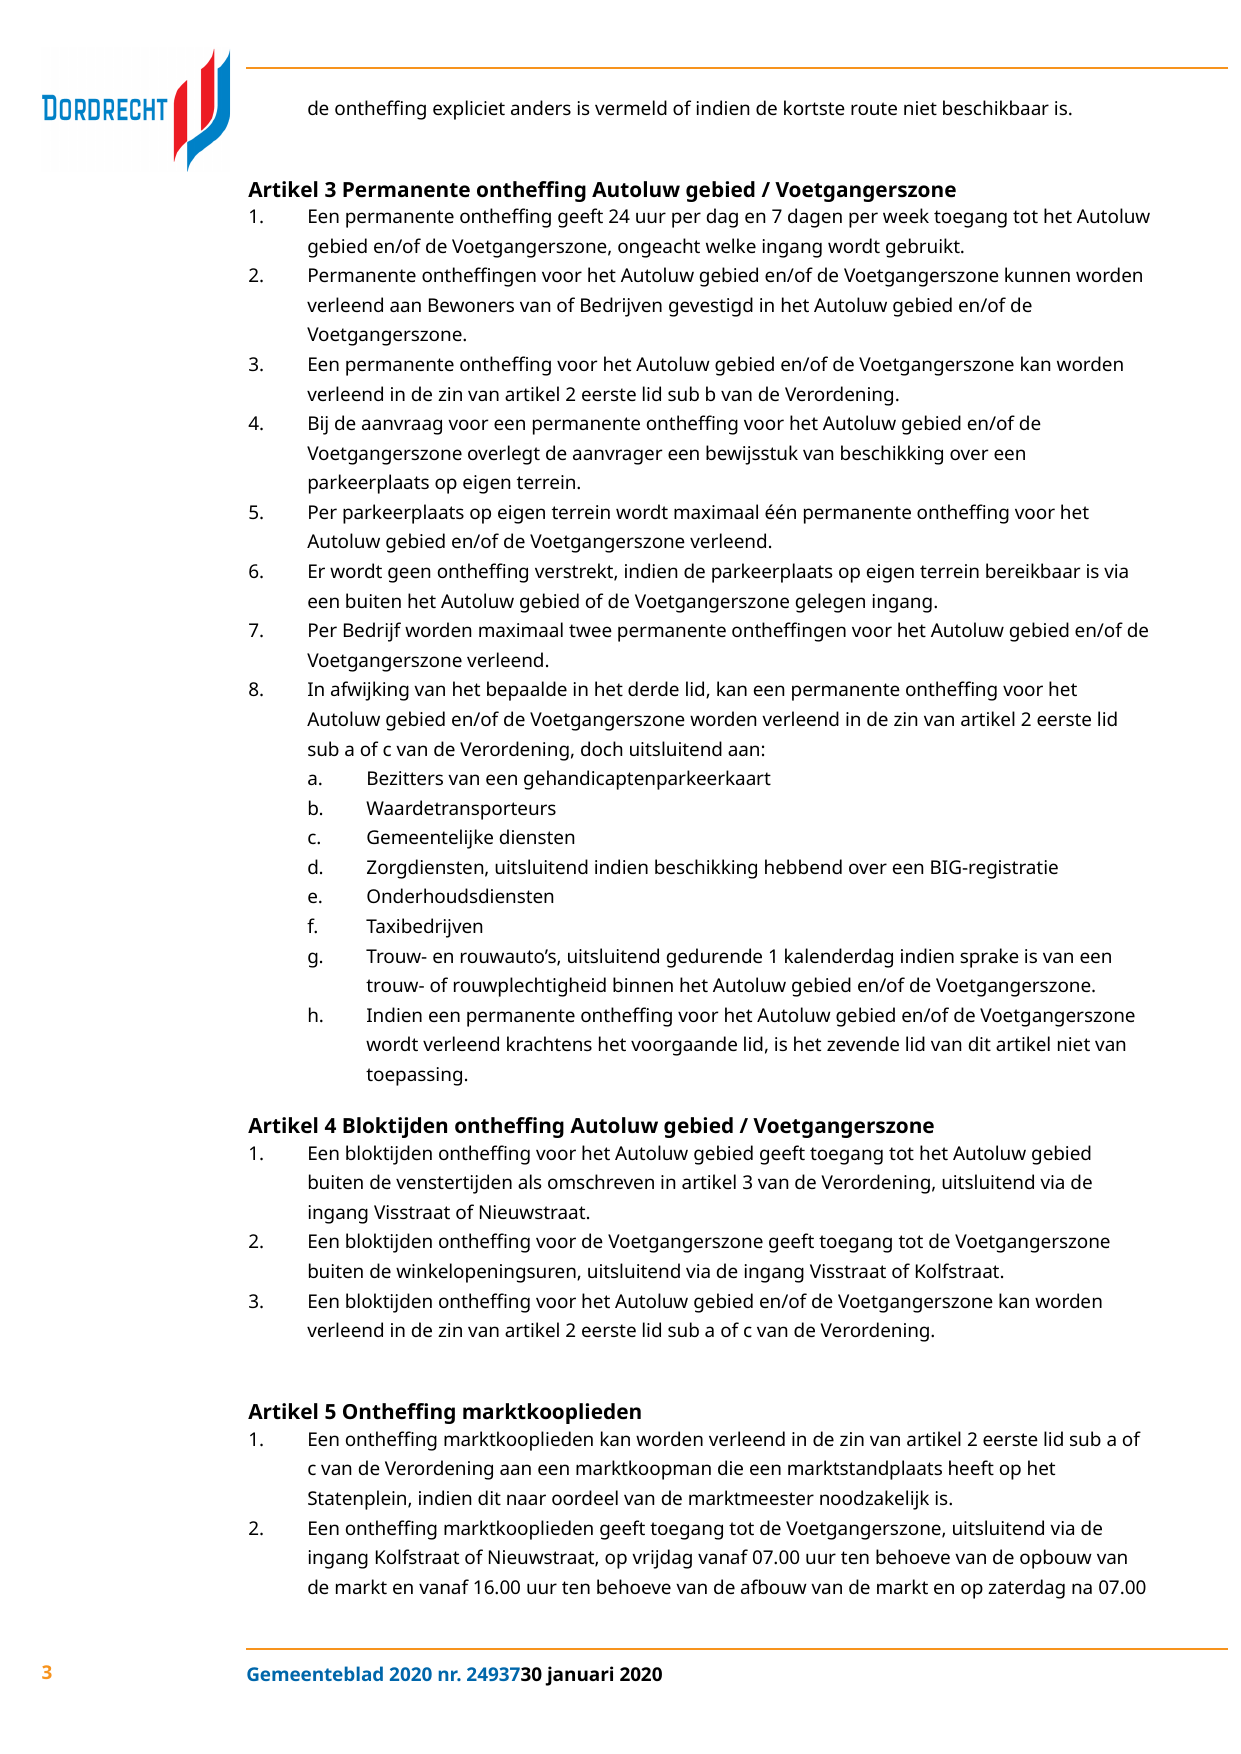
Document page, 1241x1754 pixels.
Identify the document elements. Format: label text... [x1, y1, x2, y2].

list Per parkeerplaats op eigen terrein wordt maximaal één permanente ontheffing voor het Autoluw gebied en/of de Voetgangerszone verleend. [248, 499, 1152, 554]
list Bij de aanvraag voor een permanente ontheffing voor het Autoluw gebied en/of de Voetgangerszone overlegt de aanvrager een bewijsstuk van beschikking over een parkeerplaats op eigen terrein. [248, 410, 1152, 495]
list Trouw- en rouwauto’s, uitsluitend gedurende 1 kalenderdag indien sprake is van een trouw- of rouwplechtigheid binnen het Autoluw gebied en/of de Voetgangerszone. [307, 943, 1152, 998]
list In afwijking van het bepaalde in het derde lid, kan een permanente ontheffing voor het Autoluw gebied en/of de Voetgangerszone worden verleend in de zin van artikel 2 eerste lid sub a of c van de Verordening, doch uitsluitend aan: [248, 677, 1152, 761]
list Zorgdiensten, uitsluitend indien beschikking hebbend over een BIG-registratie [307, 854, 1152, 880]
list Onderhoudsdiensten [307, 884, 1152, 909]
list Taxibedrijven [307, 913, 1152, 939]
list Een permanente ontheffing voor het Autoluw gebied en/of de Voetgangerszone kan worden verleend in de zin van artikel 2 eerste lid sub b van de Verordening. [248, 351, 1152, 406]
list Een permanente ontheffing geeft 24 uur per dag en 7 dagen per week toegang tot het Autoluw gebied en/of de Voetgangerszone, ongeacht welke ingang wordt gebruikt. [248, 203, 1152, 258]
list Per Bedrijf worden maximaal twee permanente ontheffingen voor het Autoluw gebied en/of de Voetgangerszone verleend. [248, 617, 1152, 673]
list Een bloktijden ontheffing voor het Autoluw gebied geeft toegang tot het Autoluw gebied buiten de venstertijden als omschreven in artikel 3 van de Verordening, uitsluitend via de ingang Visstraat of Nieuwstraat. [248, 1140, 1152, 1225]
list Indien een permanente ontheffing voor het Autoluw gebied en/of de Voetgangerszone wordt verleend krachtens het voorgaande lid, is het zevende lid van dit artikel niet van toepassing. [307, 1002, 1152, 1087]
list Een ontheffing marktkooplieden geeft toegang tot de Voetgangerszone, uitsluitend via de ingang Kolfstraat of Nieuwstraat, op vrijdag vanaf 07.00 uur ten behoeve van de opbouw van de markt en vanaf 16.00 uur ten behoeve van de afbouw van de markt en op zaterdag na 07.00 [248, 1515, 1152, 1599]
list Gemeentelijke diensten [307, 824, 1152, 850]
list Een ontheffing marktkooplieden kan worden verleend in de zin van artikel 2 eerste lid sub a of c van de Verordening aan een marktkoopman die een marktstandplaats heeft op het Statenplein, indien dit naar oordeel van de marktmeester noodzakelijk is. [248, 1426, 1152, 1511]
list Bezitters van een gehandicaptenparkeerkaart [307, 765, 1152, 791]
text Artikel 4 Bloktijden ontheffing Autoluw gebied / Voetgangerszone [248, 1112, 1152, 1140]
picture [41, 47, 231, 172]
text Artikel 5 Ontheffing marktkooplieden [248, 1397, 1152, 1426]
list Permanente ontheffingen voor het Autoluw gebied en/of de Voetgangerszone kunnen worden verleend aan Bewoners van of Bedrijven gevestigd in het Autoluw gebied en/of de Voetgangerszone. [248, 262, 1152, 347]
list Er wordt geen ontheffing verstrekt, indien de parkeerplaats op eigen terrein bereikbaar is via een buiten het Autoluw gebied of de Voetgangerszone gelegen ingang. [248, 558, 1152, 613]
list Een bloktijden ontheffing voor het Autoluw gebied en/of de Voetgangerszone kan worden verleend in de zin van artikel 2 eerste lid sub a of c van de Verordening. [248, 1288, 1152, 1343]
text Artikel 3 Permanente ontheffing Autoluw gebied / Voetgangerszone [248, 175, 1152, 203]
list Een bloktijden ontheffing voor de Voetgangerszone geeft toegang tot de Voetgangerszone buiten de winkelopeningsuren, uitsluitend via de ingang Visstraat of Kolfstraat. [248, 1229, 1152, 1284]
list Waardetransporteurs [307, 795, 1152, 821]
list de ontheffing expliciet anders is vermeld of indien de kortste route niet beschikbaar is. [248, 95, 1152, 121]
